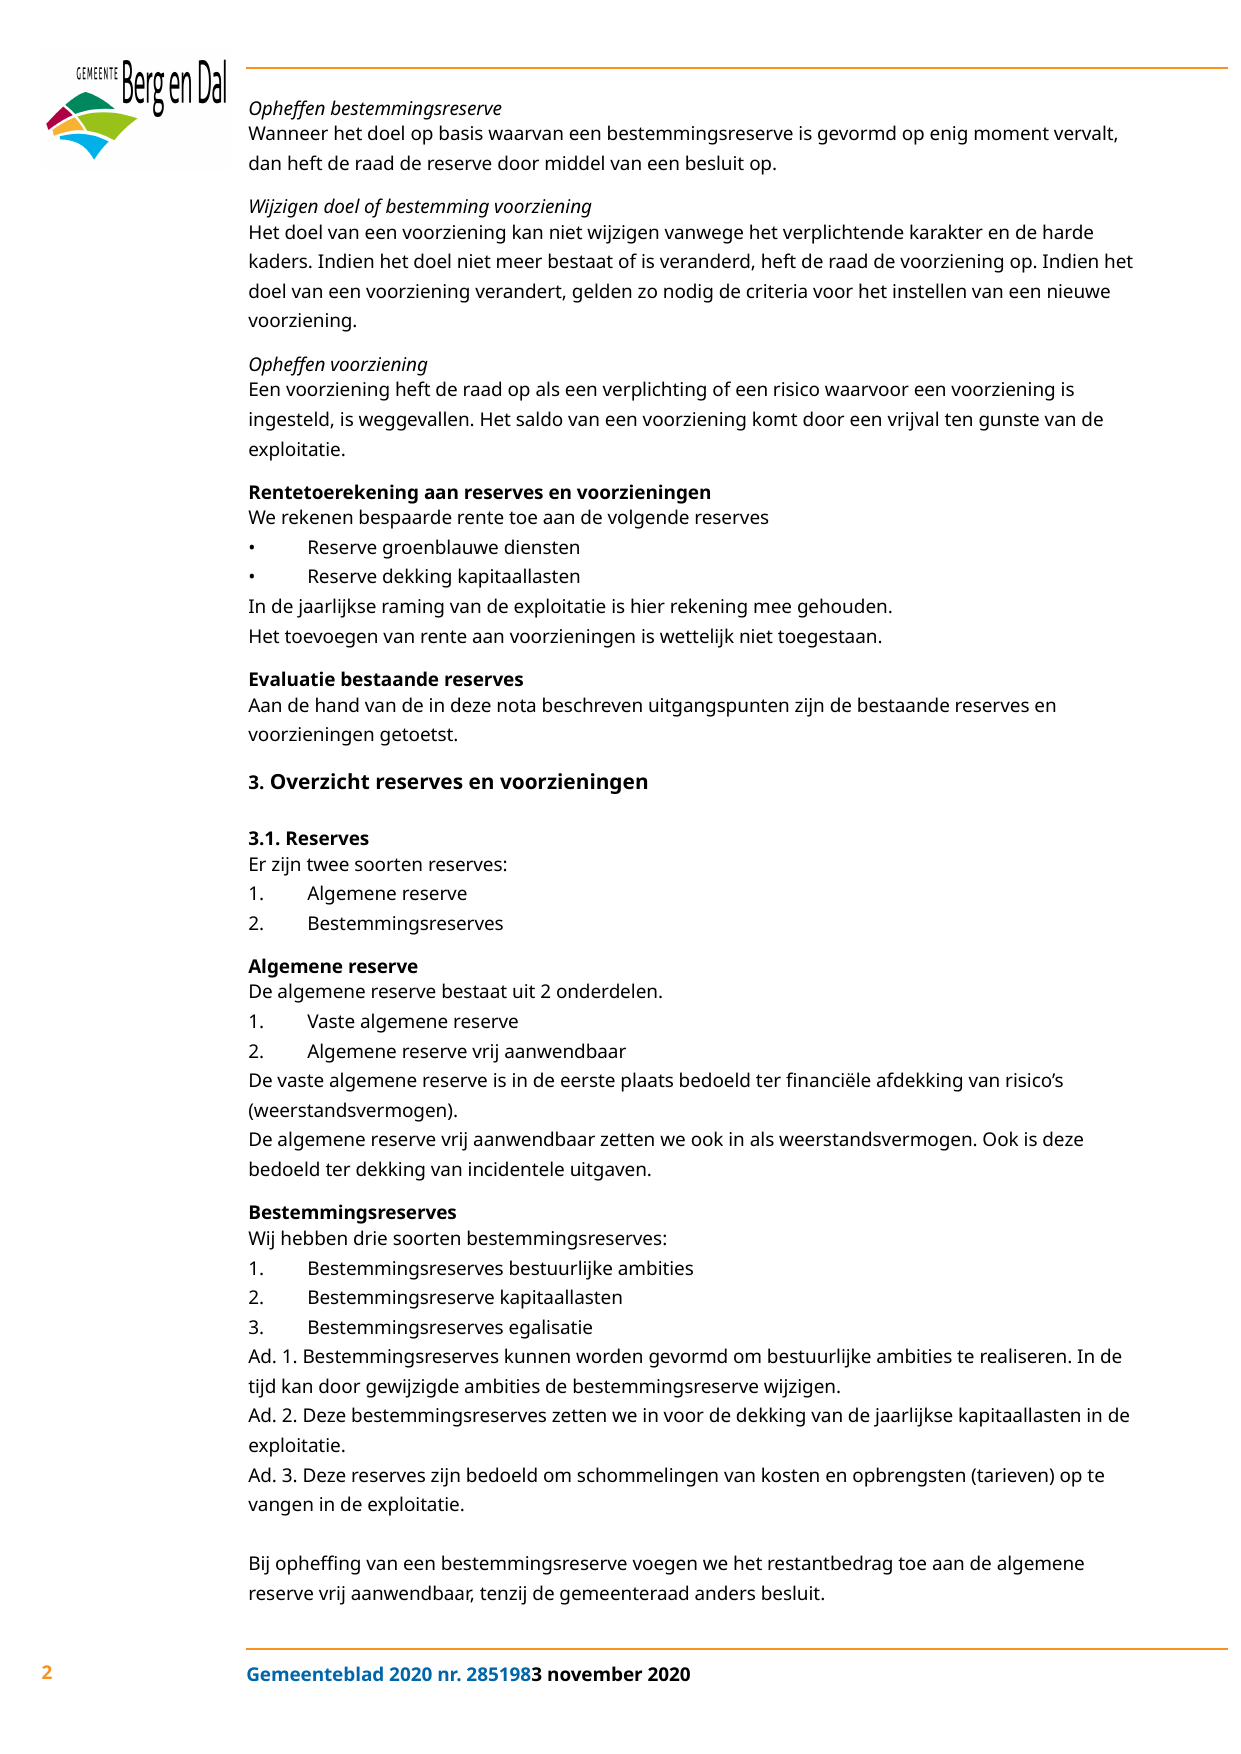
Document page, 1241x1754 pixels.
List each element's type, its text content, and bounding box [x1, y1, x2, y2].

list Bestemmingsreserves [248, 910, 1152, 936]
picture [41, 47, 231, 172]
text Rentetoerekening aan reserves en voorzieningen [248, 479, 1152, 504]
list Reserve dekking kapitaallasten [248, 564, 1152, 589]
text Algemene reserve [248, 953, 1152, 979]
list Bestemmingsreserve kapitaallasten [248, 1284, 1152, 1310]
text Wijzigen doel of bestemming voorziening [248, 193, 1152, 219]
text Er zijn twee soorten reserves: [248, 851, 1152, 876]
list Bestemmingsreserves egalisatie [248, 1314, 1152, 1339]
text De algemene reserve bestaat uit 2 onderdelen. [248, 979, 1152, 1004]
text Aan de hand van de in deze nota beschreven uitgangspunten zijn de bestaande reserves en voorzieningen getoetst. [248, 692, 1152, 747]
text De algemene reserve vrij aanwendbaar zetten we ook in als weerstandsvermogen. Ook is deze bedoeld ter dekking van incidentele uitgaven. [248, 1127, 1152, 1182]
list Bestemmingsreserves bestuurlijke ambities [248, 1255, 1152, 1280]
text Bij opheffing van een bestemmingsreserve voegen we het restantbedrag toe aan de algemene reserve vrij aanwendbaar, tenzij de gemeenteraad anders besluit. [248, 1551, 1152, 1606]
text Het toevoegen van rente aan voorzieningen is wettelijk niet toegestaan. [248, 623, 1152, 649]
text In de jaarlijkse raming van de exploitatie is hier rekening mee gehouden. [248, 593, 1152, 619]
list Algemene reserve [248, 880, 1152, 906]
text Evaluatie bestaande reserves [248, 666, 1152, 692]
text Bestemmingsreserves [248, 1199, 1152, 1225]
text Ad. 1. Bestemmingsreserves kunnen worden gevormd om bestuurlijke ambities te realiseren. In de tijd kan door gewijzigde ambities de bestemmingsreserve wijzigen. [248, 1343, 1152, 1399]
text We rekenen bespaarde rente toe aan de volgende reserves [248, 504, 1152, 530]
list Reserve groenblauwe diensten [248, 534, 1152, 560]
text Een voorziening heft de raad op als een verplichting of een risico waarvoor een voorziening is ingesteld, is weggevallen. Het saldo van een voorziening komt door een vrijval ten gunste van de exploitatie. [248, 377, 1152, 461]
list Vaste algemene reserve [248, 1008, 1152, 1034]
text Het doel van een voorziening kan niet wijzigen vanwege het verplichtende karakter en de harde kaders. Indien het doel niet meer bestaat of is veranderd, heft de raad de voorziening op. Indien het doel van een voorziening verandert, gelden zo nodig de criteria voor het instellen van een nieuwe voorziening. [248, 219, 1152, 333]
text 3.1. Reserves [248, 825, 1152, 851]
list Algemene reserve vrij aanwendbaar [248, 1038, 1152, 1064]
text Wanneer het doel op basis waarvan een bestemmingsreserve is gevormd op enig moment vervalt, dan heft de raad de reserve door middel van een besluit op. [248, 121, 1152, 176]
text Wij hebben drie soorten bestemmingsreserves: [248, 1225, 1152, 1251]
text Ad. 2. Deze bestemmingsreserves zetten we in voor de dekking van de jaarlijkse kapitaallasten in de exploitatie. [248, 1403, 1152, 1458]
text Ad. 3. Deze reserves zijn bedoeld om schommelingen van kosten en opbrengsten (tarieven) op te vangen in de exploitatie. [248, 1462, 1152, 1517]
text Opheffen bestemmingsreserve [248, 95, 1152, 121]
text 3. Overzicht reserves en voorzieningen [248, 767, 1152, 795]
text De vaste algemene reserve is in de eerste plaats bedoeld ter financiële afdekking van risico’s (weerstandsvermogen). [248, 1067, 1152, 1123]
text Opheffen voorziening [248, 351, 1152, 377]
